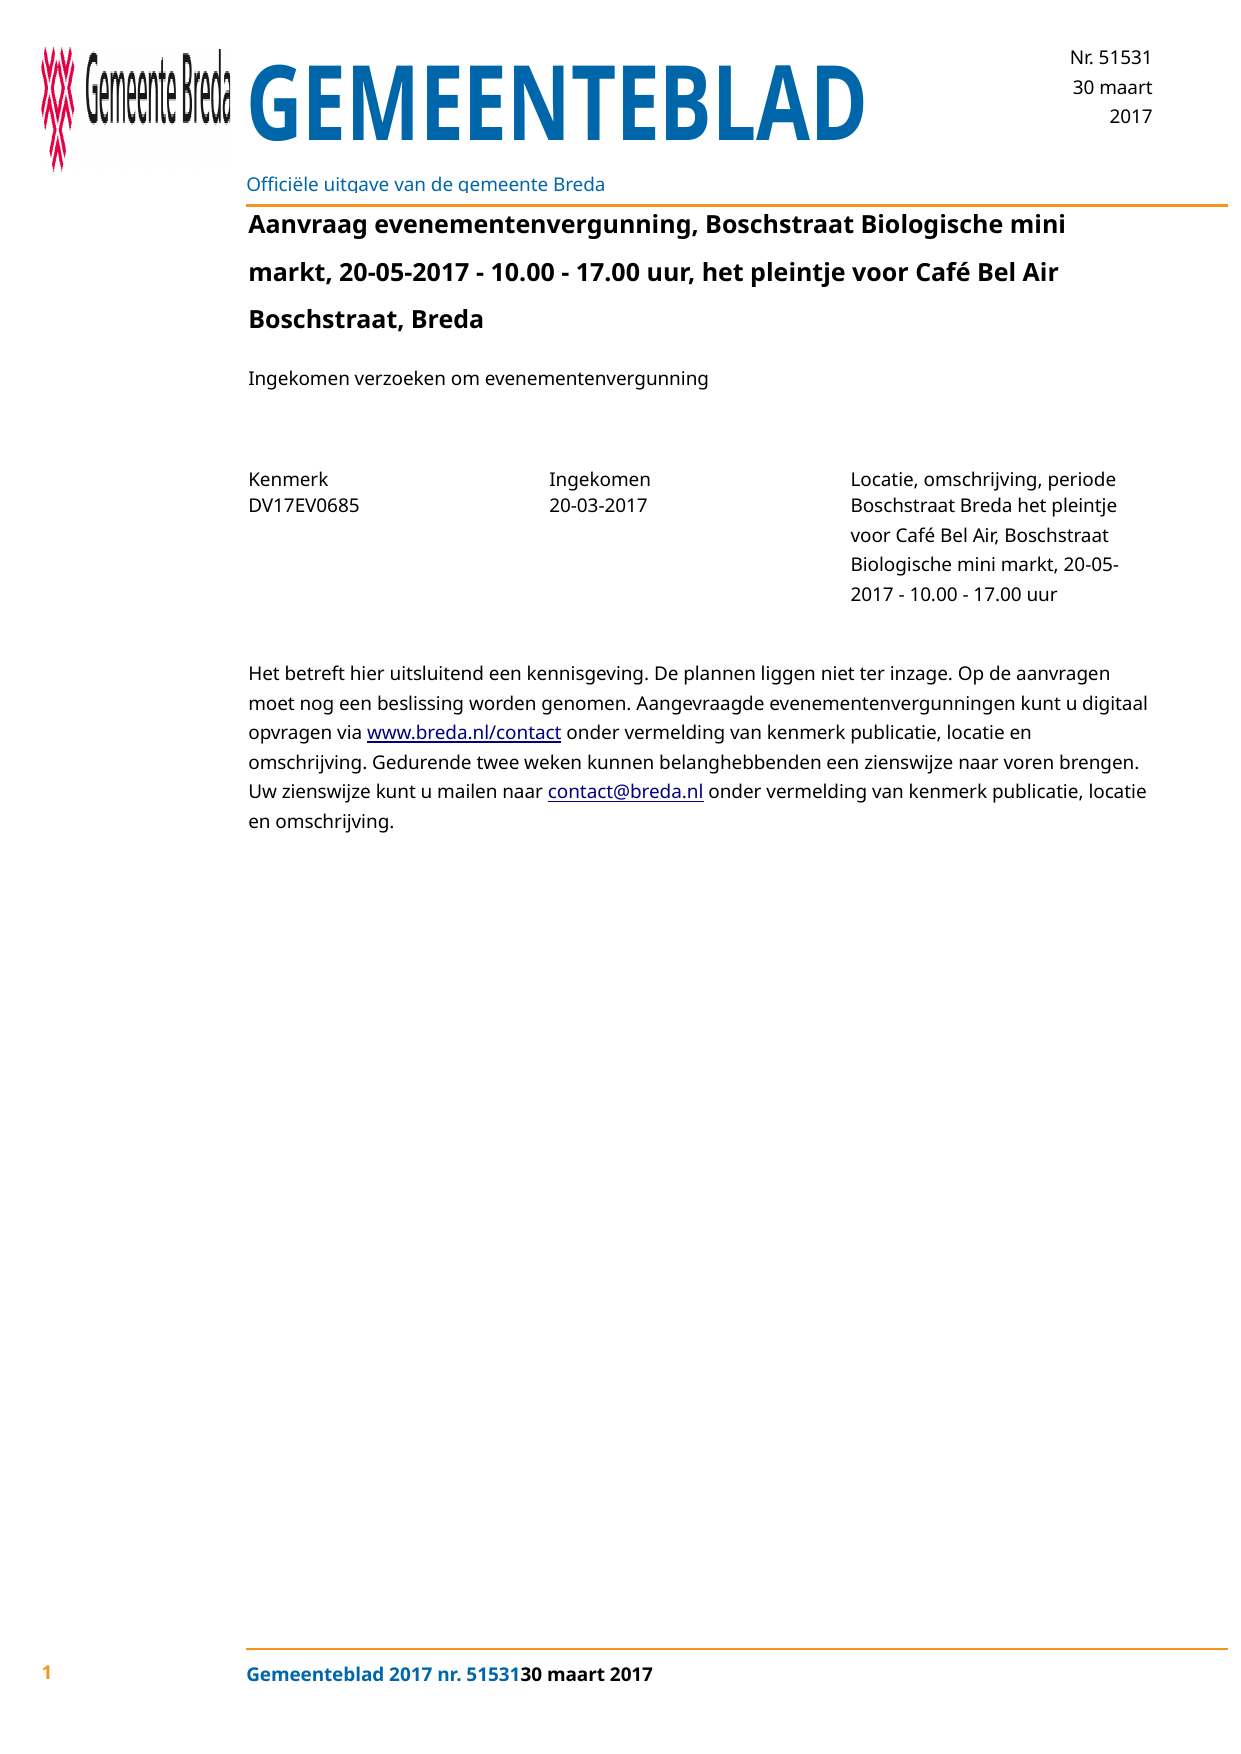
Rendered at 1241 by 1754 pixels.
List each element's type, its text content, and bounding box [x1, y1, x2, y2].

text Ingekomen verzoeken om evenementenvergunning [248, 366, 1152, 391]
table_header Locatie, omschrijving, periode [850, 466, 1152, 492]
picture [41, 47, 231, 172]
table_header Ingekomen [549, 466, 850, 492]
table_cell DV17EV0685 [248, 492, 549, 607]
text Het betreft hier uitsluitend een kennisgeving. De plannen liggen niet ter inzage. Op de aanvragen moet nog een beslissing worden genomen. Aangevraagde evenementenvergunningen kunt u digitaal opvragen via www.breda.nl/contact onder vermelding van kenmerk publicatie, locatie en omschrijving. Gedurende twee weken kunnen belanghebbenden een zienswijze naar voren brengen. Uw zienswijze kunt u mailen naar contact@breda.nl onder vermelding van kenmerk publicatie, locatie en omschrijving. [248, 660, 1152, 834]
text Aanvraag evenementenvergunning, Boschstraat Biologische mini markt, 20-05-2017 - 10.00 - 17.00 uur, het pleintje voor Café Bel Air Boschstraat, Breda [248, 207, 1152, 336]
table_cell 20-03-2017 [549, 492, 850, 607]
table_cell Boschstraat Breda het pleintje voor Café Bel Air, Boschstraat Biologische mini markt, 20-05-2017 - 10.00 - 17.00 uur [850, 492, 1152, 607]
table_header Kenmerk [248, 466, 549, 492]
